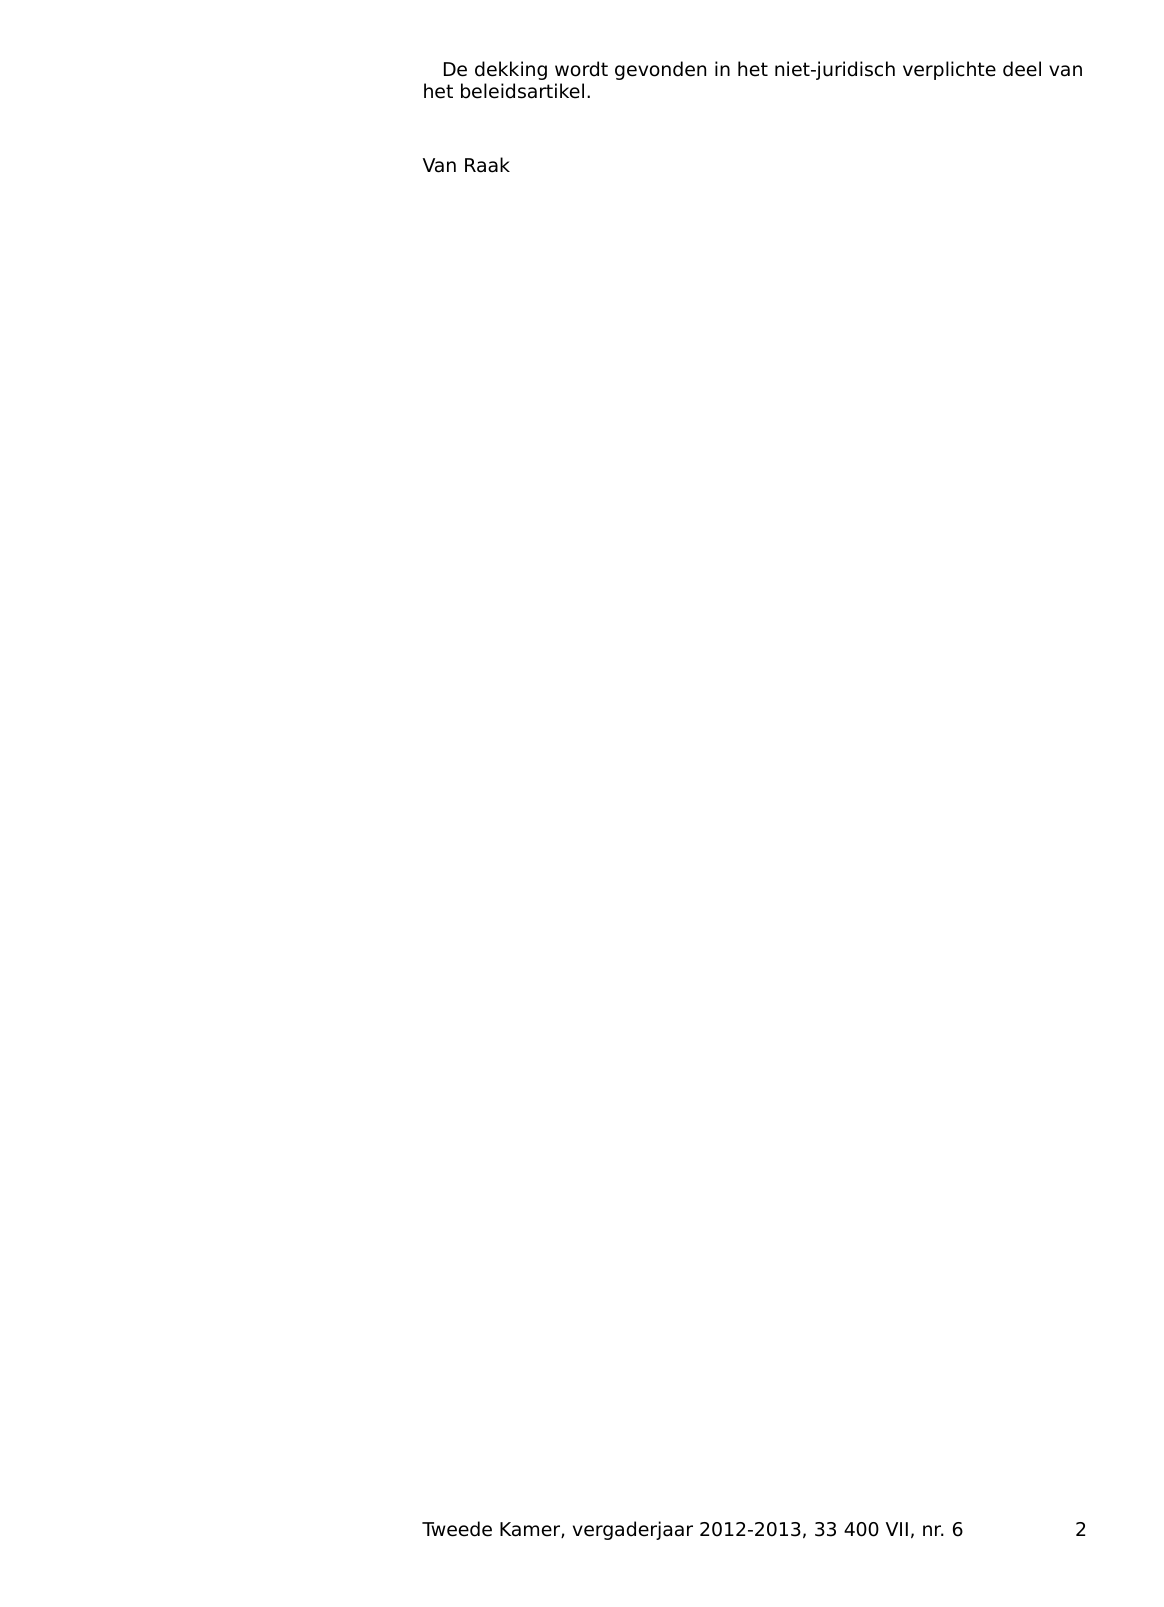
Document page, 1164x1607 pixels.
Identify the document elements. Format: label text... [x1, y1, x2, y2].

text Van Raak [422, 133, 1087, 177]
text De dekking wordt gevonden in het niet-juridisch verplichte deel van het beleidsartikel. [422, 59, 1087, 103]
